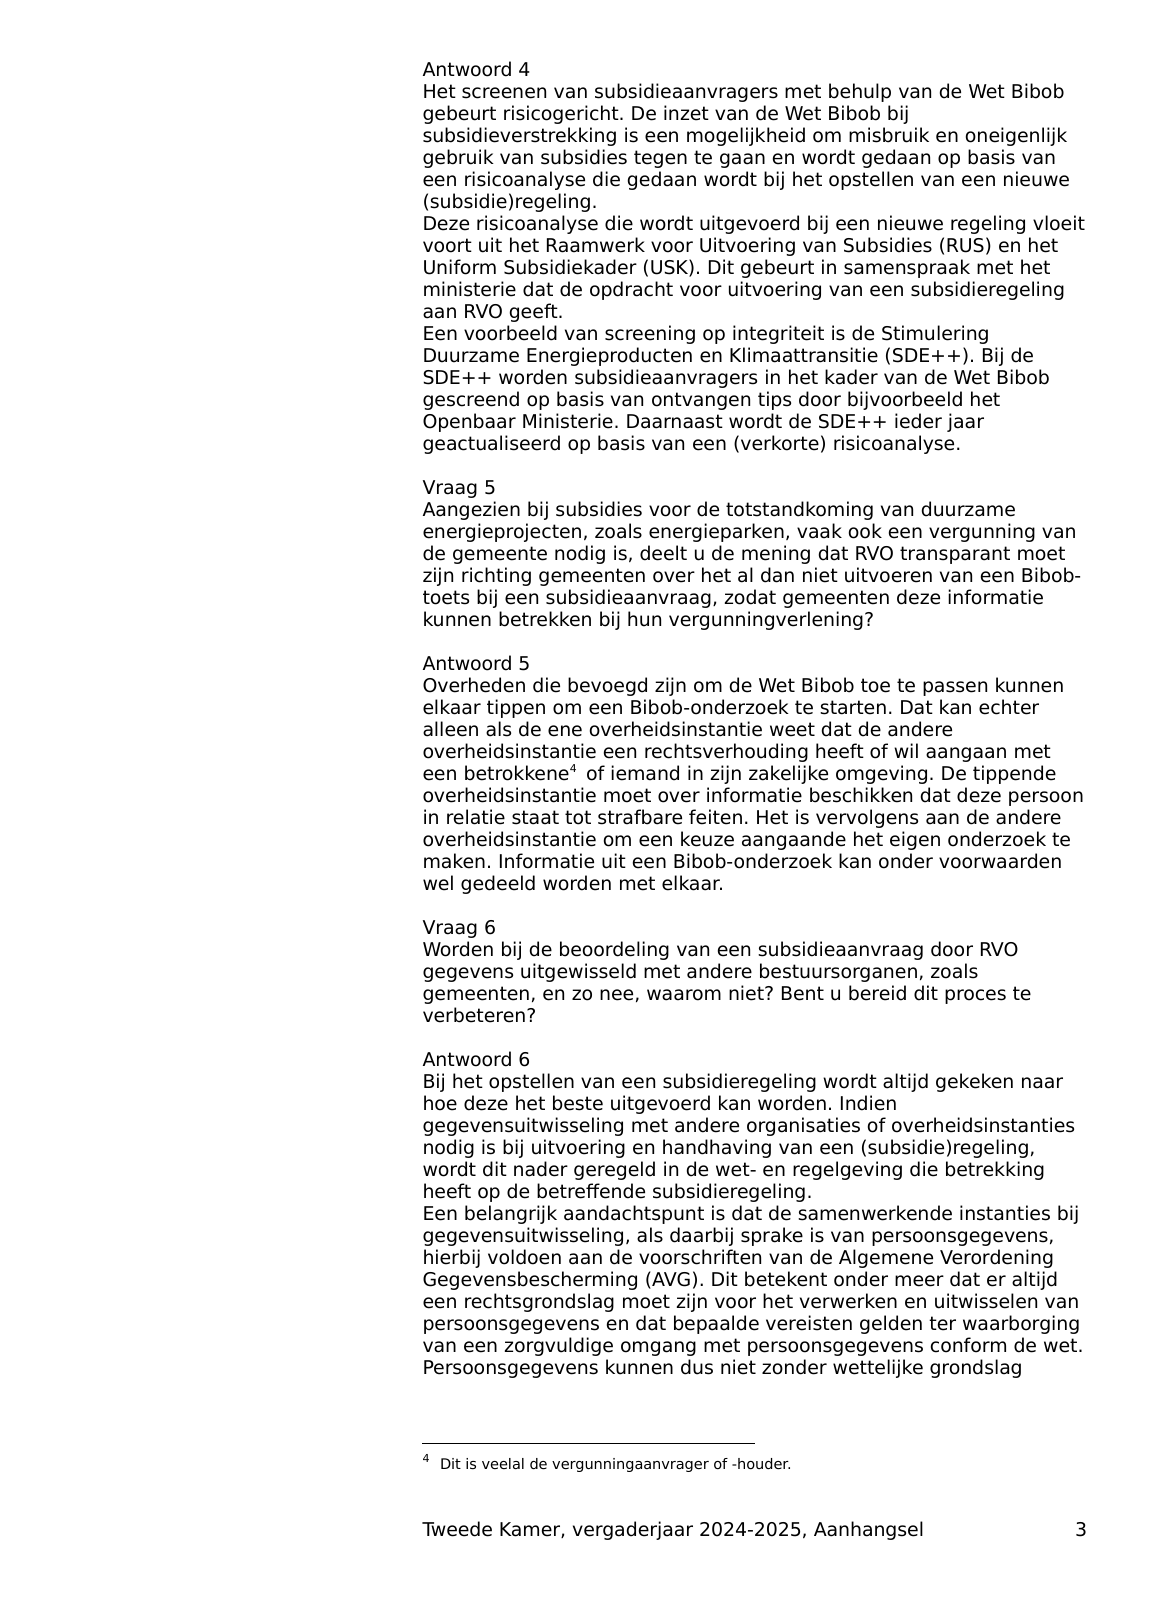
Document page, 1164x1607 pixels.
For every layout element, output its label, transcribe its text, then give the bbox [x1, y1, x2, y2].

text Een belangrijk aandachtspunt is dat de samenwerkende instanties bij gegevensuitwisseling, als daarbij sprake is van persoonsgegevens, hierbij voldoen aan de voorschriften van de Algemene Verordening Gegevensbescherming (AVG). Dit betekent onder meer dat er altijd een rechtsgrondslag moet zijn voor het verwerken en uitwisselen van persoonsgegevens en dat bepaalde vereisten gelden ter waarborging van een zorgvuldige omgang met persoonsgegevens conform de wet. Persoonsgegevens kunnen dus niet zonder wettelijke grondslag [422, 1203, 1087, 1379]
text Overheden die bevoegd zijn om de Wet Bibob toe te passen kunnen elkaar tippen om een Bibob-onderzoek te starten. Dat kan echter alleen als de ene overheidsinstantie weet dat de andere overheidsinstantie een rechtsverhouding heeft of wil aangaan met een betrokkene of iemand in zijn zakelijke omgeving. De tippende overheidsinstantie moet over informatie beschikken dat deze persoon in relatie staat tot strafbare feiten. Het is vervolgens aan de andere overheidsinstantie om een keuze aangaande het eigen onderzoek te maken. Informatie uit een Bibob-onderzoek kan onder voorwaarden wel gedeeld worden met elkaar. [422, 675, 1087, 895]
text Het screenen van subsidieaanvragers met behulp van de Wet Bibob gebeurt risicogericht. De inzet van de Wet Bibob bij subsidieverstrekking is een mogelijkheid om misbruik en oneigenlijk gebruik van subsidies tegen te gaan en wordt gedaan op basis van een risicoanalyse die gedaan wordt bij het opstellen van een nieuwe (subsidie)regeling. [422, 81, 1087, 213]
text Antwoord 4 [422, 59, 1087, 81]
text Vraag 5 [422, 477, 1087, 499]
text Vraag 6 [422, 917, 1087, 939]
text Dit is veelal de vergunningaanvrager of -houder. [422, 1452, 1087, 1474]
text Deze risicoanalyse die wordt uitgevoerd bij een nieuwe regeling vloeit voort uit het Raamwerk voor Uitvoering van Subsidies (RUS) en het Uniform Subsidiekader (USK). Dit gebeurt in samenspraak met het ministerie dat de opdracht voor uitvoering van een subsidieregeling aan RVO geeft. [422, 213, 1087, 323]
text Een voorbeeld van screening op integriteit is de Stimulering Duurzame Energieproducten en Klimaattransitie (SDE++). Bij de SDE++ worden subsidieaanvragers in het kader van de Wet Bibob gescreend op basis van ontvangen tips door bijvoorbeeld het Openbaar Ministerie. Daarnaast wordt de SDE++ ieder jaar geactualiseerd op basis van een (verkorte) risicoanalyse. [422, 323, 1087, 455]
text Worden bij de beoordeling van een subsidieaanvraag door RVO gegevens uitgewisseld met andere bestuursorganen, zoals gemeenten, en zo nee, waarom niet? Bent u bereid dit proces te verbeteren? [422, 939, 1087, 1027]
text Antwoord 6 [422, 1049, 1087, 1071]
text Aangezien bij subsidies voor de totstandkoming van duurzame energieprojecten, zoals energieparken, vaak ook een vergunning van de gemeente nodig is, deelt u de mening dat RVO transparant moet zijn richting gemeenten over het al dan niet uitvoeren van een Bibob-toets bij een subsidieaanvraag, zodat gemeenten deze informatie kunnen betrekken bij hun vergunningverlening? [422, 499, 1087, 631]
text Bij het opstellen van een subsidieregeling wordt altijd gekeken naar hoe deze het beste uitgevoerd kan worden. Indien gegevensuitwisseling met andere organisaties of overheidsinstanties nodig is bij uitvoering en handhaving van een (subsidie)regeling, wordt dit nader geregeld in de wet- en regelgeving die betrekking heeft op de betreffende subsidieregeling. [422, 1071, 1087, 1203]
text Antwoord 5 [422, 653, 1087, 675]
